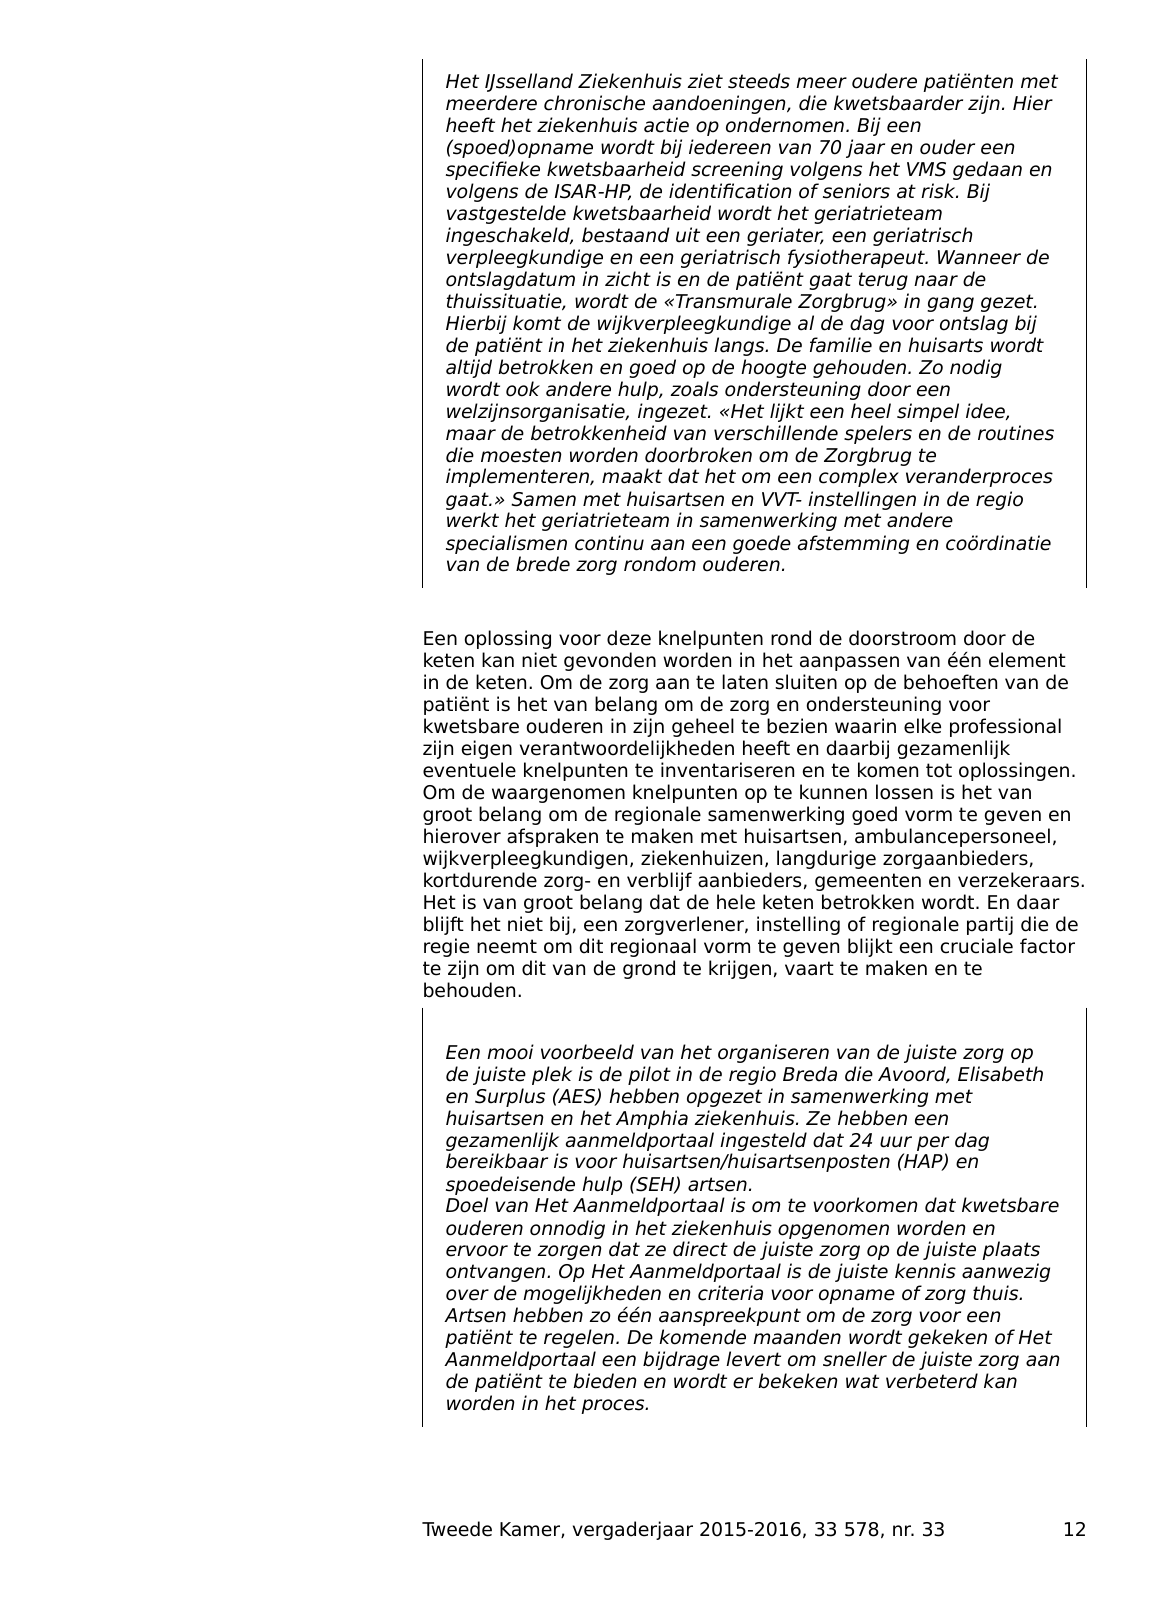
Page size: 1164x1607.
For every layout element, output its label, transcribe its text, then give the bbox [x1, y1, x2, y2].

table_header Het IJsselland Ziekenhuis ziet steeds meer oudere patiënten met meerdere chronische aandoeningen, die kwetsbaarder zijn. Hier heeft het ziekenhuis actie op ondernomen. Bij een (spoed)opname wordt bij iedereen van 70 jaar en ouder een specifieke kwetsbaarheid screening volgens het VMS gedaan en volgens de ISAR-HP, de identification of seniors at risk. Bij vastgestelde kwetsbaarheid wordt het geriatrieteam ingeschakeld, bestaand uit een geriater, een geriatrisch verpleegkundige en een geriatrisch fysiotherapeut. Wanneer de ontslagdatum in zicht is en de patiënt gaat terug naar de thuissituatie, wordt de «Transmurale Zorgbrug» in gang gezet. Hierbij komt de wijkverpleegkundige al de dag voor ontslag bij de patiënt in het ziekenhuis langs. De familie en huisarts wordt altijd betrokken en goed op de hoogte gehouden. Zo nodig wordt ook andere hulp, zoals ondersteuning door een welzijnsorganisatie, ingezet. «Het lijkt een heel simpel idee, maar de betrokkenheid van verschillende spelers en de routines die moesten worden doorbroken om de Zorgbrug te implementeren, maakt dat het om een complex veranderproces gaat.» Samen met huisartsen en VVT- instellingen in de regio werkt het geriatrieteam in samenwerking met andere specialismen continu aan een goede afstemming en coördinatie van de brede zorg rondom ouderen. [423, 59, 1086, 588]
table_header Een mooi voorbeeld van het organiseren van de juiste zorg op de juiste plek is de pilot in de regio Breda die Avoord, Elisabeth en Surplus (AES) hebben opgezet in samenwerking met huisartsen en het Amphia ziekenhuis. Ze hebben een gezamenlijk aanmeldportaal ingesteld dat 24 uur per dag bereikbaar is voor huisartsen/huisartsenposten (HAP) en spoedeisende hulp (SEH) artsen. Doel van Het Aanmeldportaal is om te voorkomen dat kwetsbare ouderen onnodig in het ziekenhuis opgenomen worden en ervoor te zorgen dat ze direct de juiste zorg op de juiste plaats ontvangen. Op Het Aanmeldportaal is de juiste kennis aanwezig over de mogelijkheden en criteria voor opname of zorg thuis. Artsen hebben zo één aanspreekpunt om de zorg voor een patiënt te regelen. De komende maanden wordt gekeken of Het Aanmeldportaal een bijdrage levert om sneller de juiste zorg aan de patiënt te bieden en wordt er bekeken wat verbeterd kan worden in het proces. [423, 1008, 1086, 1427]
text Een oplossing voor deze knelpunten rond de doorstroom door de keten kan niet gevonden worden in het aanpassen van één element in de keten. Om de zorg aan te laten sluiten op de behoeften van de patiënt is het van belang om de zorg en ondersteuning voor kwetsbare ouderen in zijn geheel te bezien waarin elke professional zijn eigen verantwoordelijkheden heeft en daarbij gezamenlijk eventuele knelpunten te inventariseren en te komen tot oplossingen. Om de waargenomen knelpunten op te kunnen lossen is het van groot belang om de regionale samenwerking goed vorm te geven en hierover afspraken te maken met huisartsen, ambulancepersoneel, wijkverpleegkundigen, ziekenhuizen, langdurige zorgaanbieders, kortdurende zorg- en verblijf aanbieders, gemeenten en verzekeraars. Het is van groot belang dat de hele keten betrokken wordt. En daar blijft het niet bij, een zorgverlener, instelling of regionale partij die de regie neemt om dit regionaal vorm te geven blijkt een cruciale factor te zijn om dit van de grond te krijgen, vaart te maken en te behouden. [422, 628, 1087, 1002]
